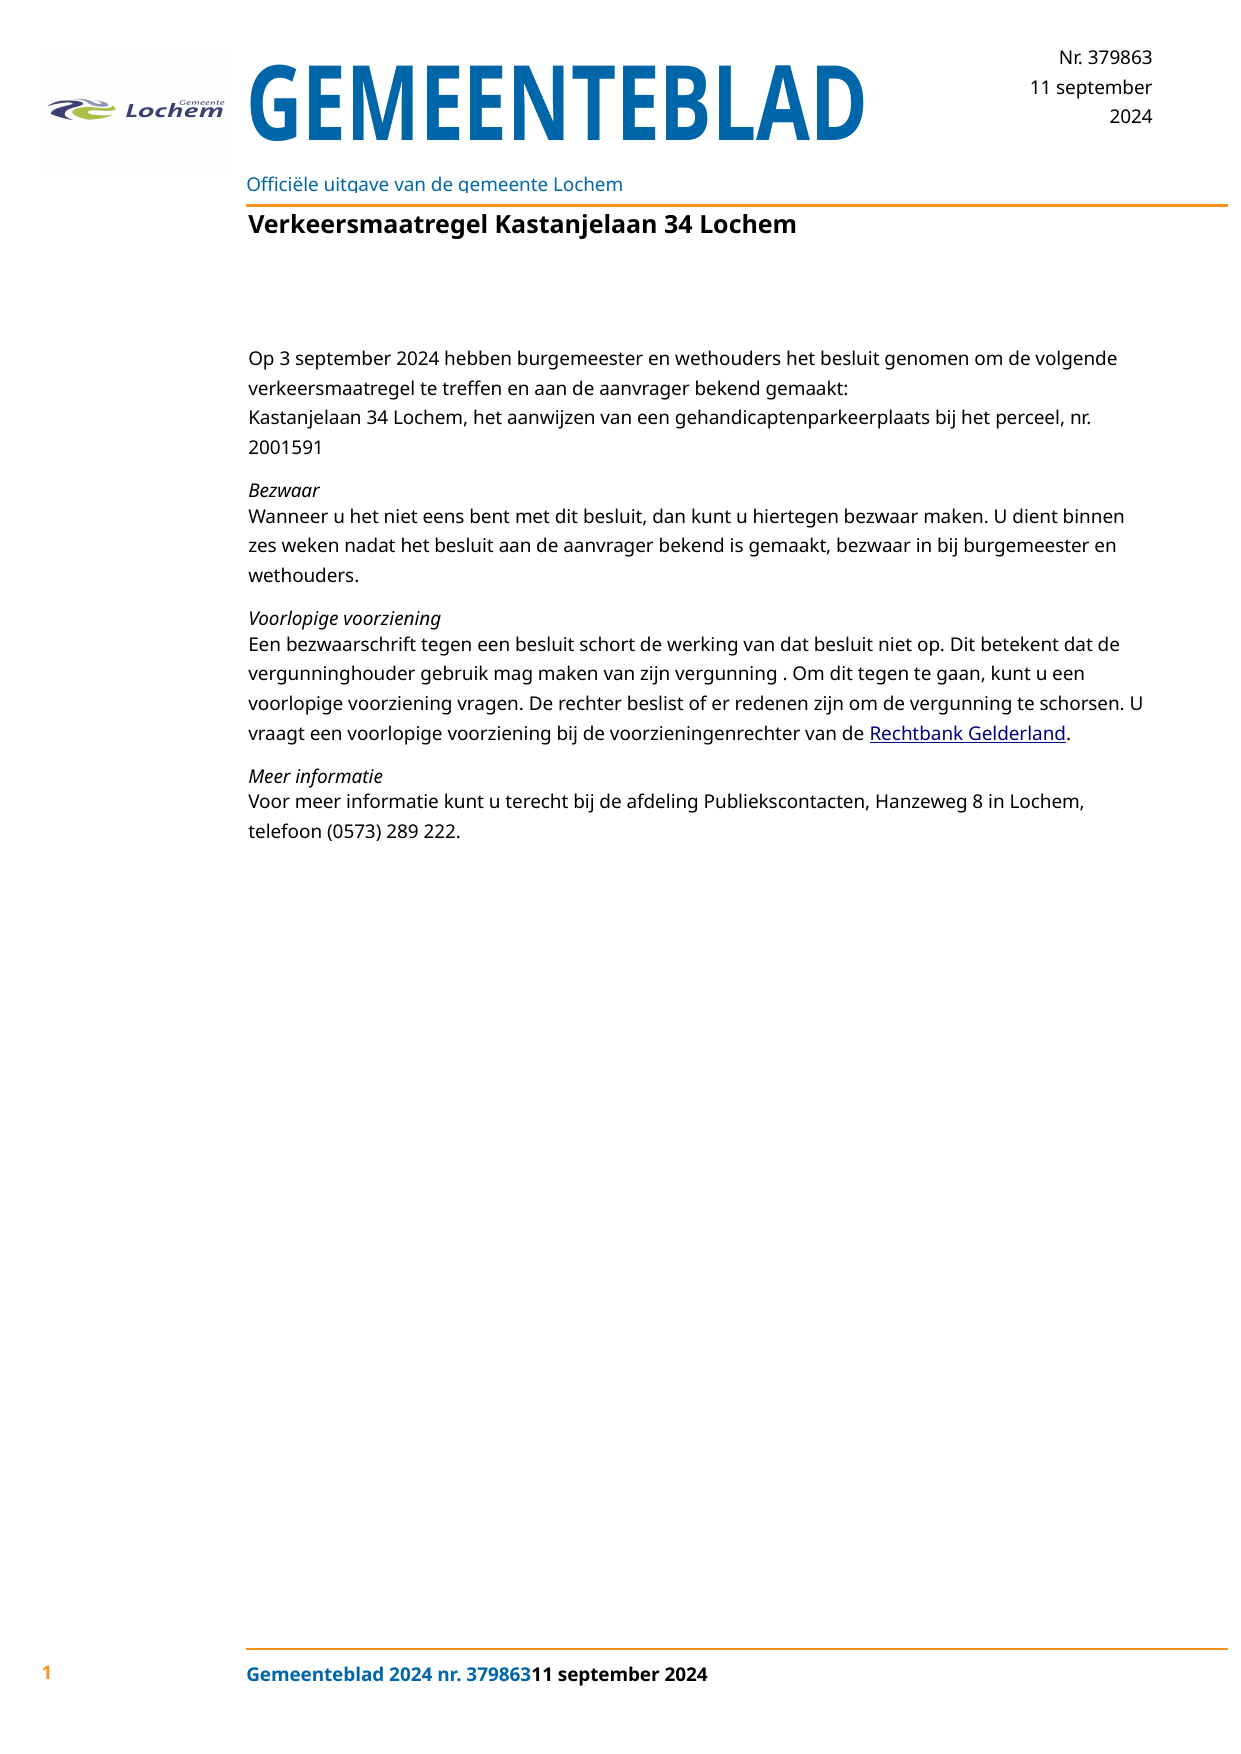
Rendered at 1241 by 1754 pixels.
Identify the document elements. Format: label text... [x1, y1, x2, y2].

text Wanneer u het niet eens bent met dit besluit, dan kunt u hiertegen bezwaar maken. U dient binnen zes weken nadat het besluit aan de aanvrager bekend is gemaakt, bezwaar in bij burgemeester en wethouders. [248, 503, 1152, 588]
text Op 3 september 2024 hebben burgemeester en wethouders het besluit genomen om de volgende verkeersmaatregel te treffen en aan de aanvrager bekend gemaakt: [248, 345, 1152, 401]
text Een bezwaarschrift tegen een besluit schort de werking van dat besluit niet op. Dit betekent dat de vergunninghouder gebruik mag maken van zijn vergunning . Om dit tegen te gaan, kunt u een voorlopige voorziening vragen. De rechter beslist of er redenen zijn om de vergunning te schorsen. U vraagt een voorlopige voorziening bij de voorzieningenrechter van de Rechtbank Gelderland. [248, 631, 1152, 745]
text Verkeersmaatregel Kastanjelaan 34 Lochem [248, 207, 1152, 241]
text Voorlopige voorziening [248, 605, 1152, 631]
text Meer informatie [248, 763, 1152, 788]
picture [41, 47, 231, 172]
text Kastanjelaan 34 Lochem, het aanwijzen van een gehandicaptenparkeerplaats bij het perceel, nr. 2001591 [248, 404, 1152, 460]
text Bezwaar [248, 477, 1152, 503]
text Voor meer informatie kunt u terecht bij de afdeling Publiekscontacten, Hanzeweg 8 in Lochem, telefoon (0573) 289 222. [248, 788, 1152, 844]
